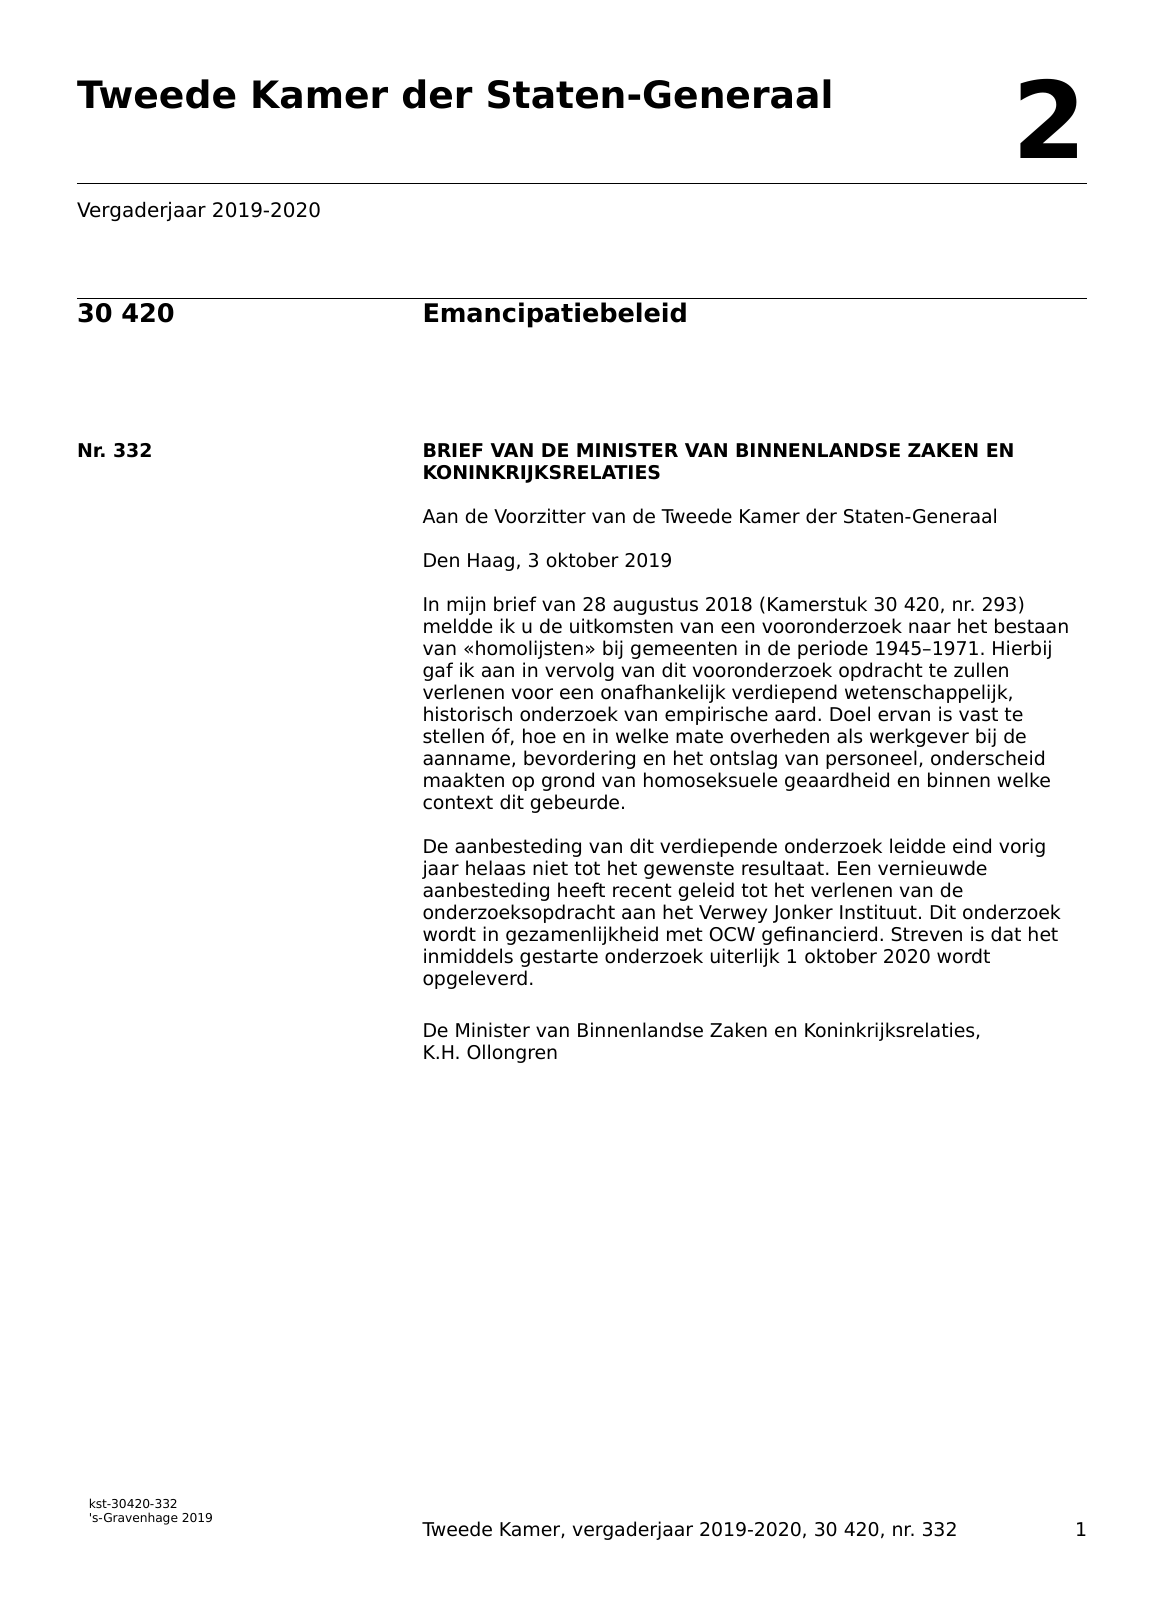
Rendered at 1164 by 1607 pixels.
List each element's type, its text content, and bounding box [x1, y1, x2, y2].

text De Minister van Binnenlandse Zaken en Koninkrijksrelaties, K.H. Ollongren [422, 1020, 1087, 1064]
table_header 2 [886, 59, 1087, 183]
table_cell Vergaderjaar 2019-2020 [77, 184, 1087, 298]
text 's-Gravenhage 2019 [88, 1511, 323, 1525]
text De aanbesteding van dit verdiepende onderzoek leidde eind vorig jaar helaas niet tot het gewenste resultaat. Een vernieuwde aanbesteding heeft recent geleid tot het verlenen van de onderzoeksopdracht aan het Verwey Jonker Instituut. Dit onderzoek wordt in gezamenlijkheid met OCW gefinancierd. Streven is dat het inmiddels gestarte onderzoek uiterlijk 1 oktober 2020 wordt opgeleverd. [422, 836, 1087, 990]
subtitle 30 420 Emancipatiebeleid [77, 299, 1087, 329]
text kst-30420-332 [88, 1497, 323, 1511]
text Aan de Voorzitter van de Tweede Kamer der Staten-Generaal [422, 506, 1087, 528]
table_header Tweede Kamer der Staten-Generaal [77, 59, 886, 183]
text Den Haag, 3 oktober 2019 [422, 550, 1087, 572]
text In mijn brief van 28 augustus 2018 (Kamerstuk 30 420, nr. 293) meldde ik u de uitkomsten van een vooronderzoek naar het bestaan van «homolijsten» bij gemeenten in de periode 1945–1971. Hierbij gaf ik aan in vervolg van dit vooronderzoek opdracht te zullen verlenen voor een onafhankelijk verdiepend wetenschappelijk, historisch onderzoek van empirische aard. Doel ervan is vast te stellen óf, hoe en in welke mate overheden als werkgever bij de aanname, bevordering en het ontslag van personeel, onderscheid maakten op grond van homoseksuele geaardheid en binnen welke context dit gebeurde. [422, 594, 1087, 814]
subtitle Nr. 332 BRIEF VAN DE MINISTER VAN BINNENLANDSE ZAKEN EN KONINKRIJKSRELATIES [77, 440, 1087, 484]
